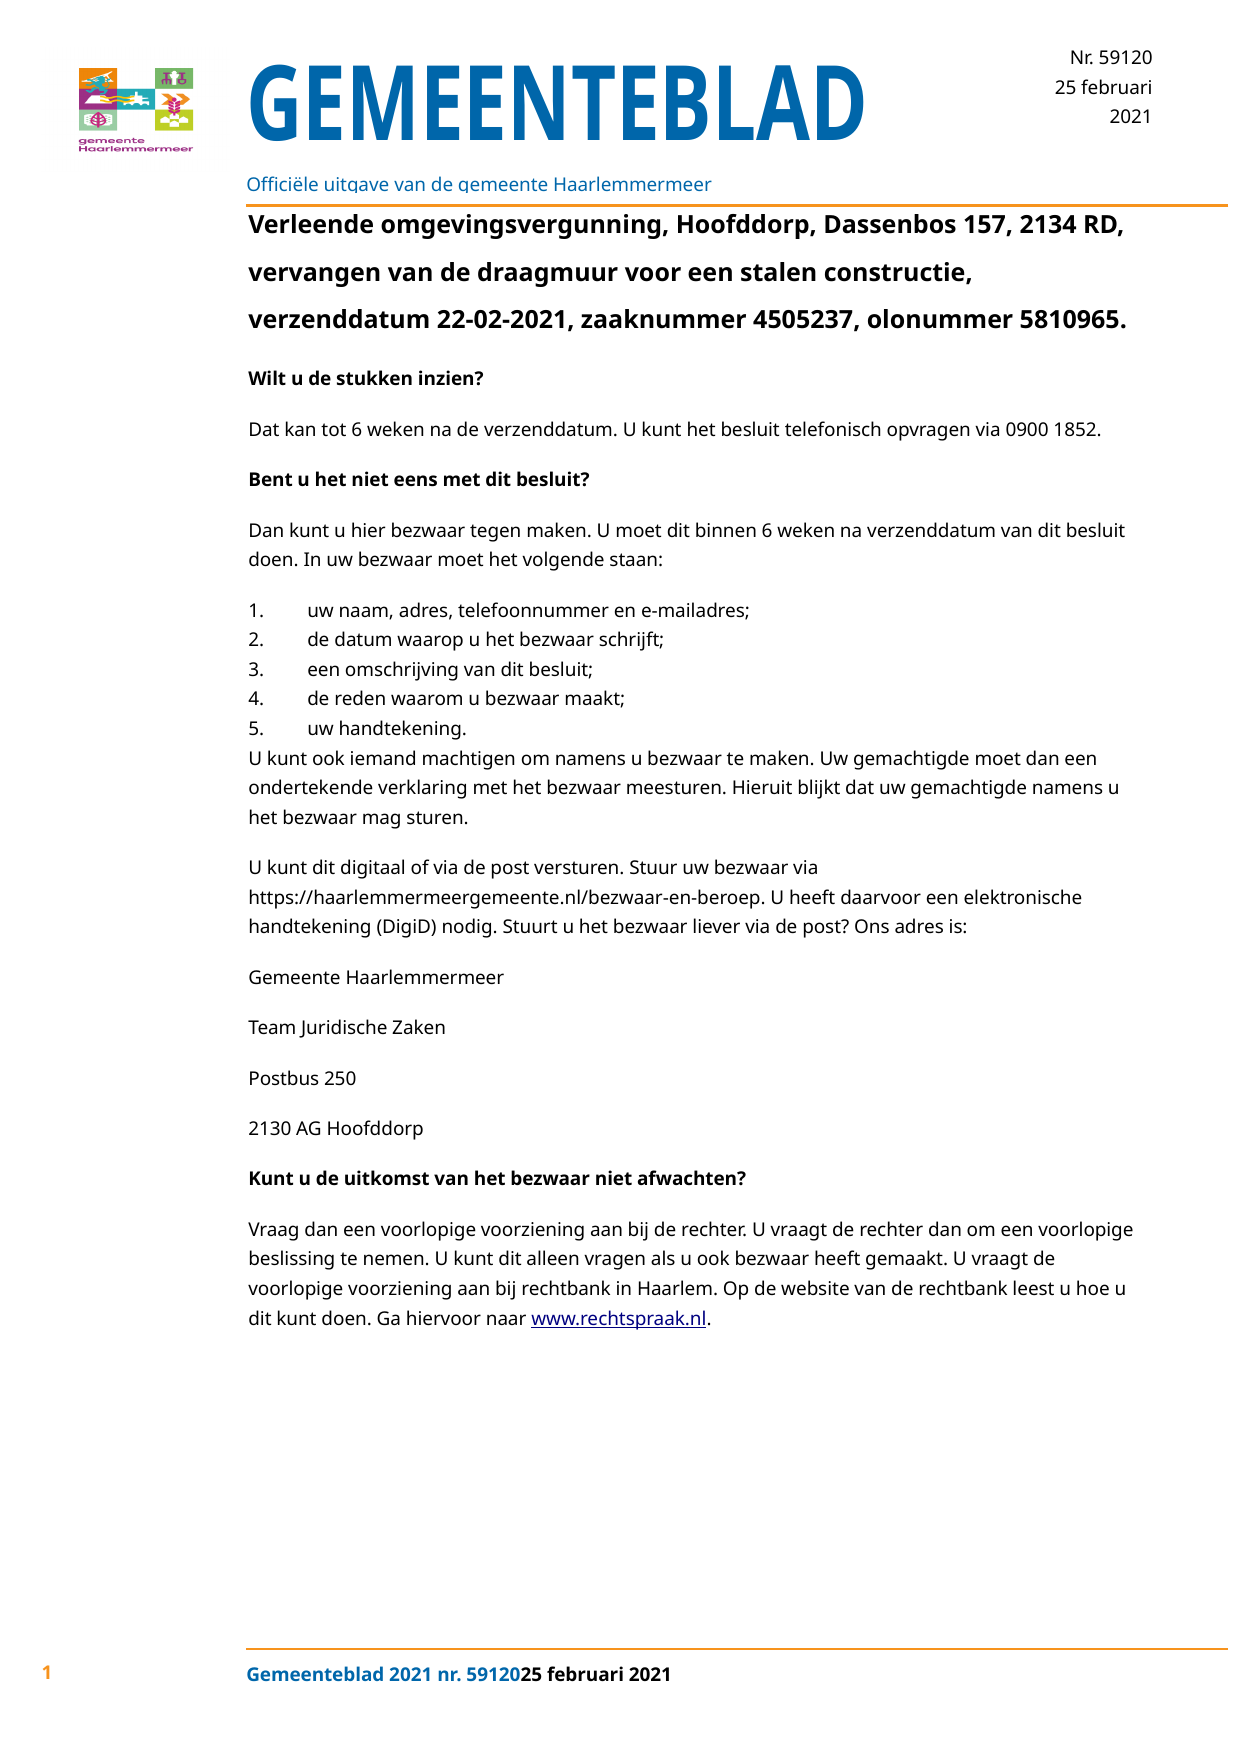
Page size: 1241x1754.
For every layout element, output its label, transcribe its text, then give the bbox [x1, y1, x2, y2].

list uw handtekening. [248, 715, 1152, 741]
text Bent u het niet eens met dit besluit? [248, 466, 1152, 492]
list de reden waarom u bezwaar maakt; [248, 686, 1152, 711]
text Postbus 250 [248, 1065, 1152, 1090]
text Vraag dan een voorlopige voorziening aan bij de rechter. U vraagt de rechter dan om een voorlopige beslissing te nemen. U kunt dit alleen vragen als u ook bezwaar heeft gemaakt. U vraagt de voorlopige voorziening aan bij rechtbank in Haarlem. Op de website van de rechtbank leest u hoe u dit kunt doen. Ga hiervoor naar www.rechtspraak.nl. [248, 1216, 1152, 1330]
text Dan kunt u hier bezwaar tegen maken. U moet dit binnen 6 weken na verzenddatum van dit besluit doen. In uw bezwaar moet het volgende staan: [248, 517, 1152, 572]
text Gemeente Haarlemmermeer [248, 964, 1152, 989]
text U kunt ook iemand machtigen om namens u bezwaar te maken. Uw gemachtigde moet dan een ondertekende verklaring met het bezwaar meesturen. Hieruit blijkt dat uw gemachtigde namens u het bezwaar mag sturen. [248, 745, 1152, 829]
text Dat kan tot 6 weken na de verzenddatum. U kunt het besluit telefonisch opvragen via 0900 1852. [248, 416, 1152, 442]
picture [41, 47, 231, 172]
text Verleende omgevingsvergunning, Hoofddorp, Dassenbos 157, 2134 RD, vervangen van de draagmuur voor een stalen constructie, verzenddatum 22-02-2021, zaaknummer 4505237, olonummer 5810965. [248, 207, 1152, 336]
list de datum waarop u het bezwaar schrijft; [248, 626, 1152, 652]
text Team Juridische Zaken [248, 1014, 1152, 1040]
list uw naam, adres, telefoonnummer en e-mailadres; [248, 597, 1152, 622]
list een omschrijving van dit besluit; [248, 656, 1152, 682]
text Wilt u de stukken inzien? [248, 366, 1152, 391]
text Kunt u de uitkomst van het bezwaar niet afwachten? [248, 1166, 1152, 1191]
text 2130 AG Hoofddorp [248, 1115, 1152, 1141]
text U kunt dit digitaal of via de post versturen. Stuur uw bezwaar via https://haarlemmermeergemeente.nl/bezwaar-en-beroep. U heeft daarvoor een elektronische handtekening (DigiD) nodig. Stuurt u het bezwaar liever via de post? Ons adres is: [248, 854, 1152, 939]
